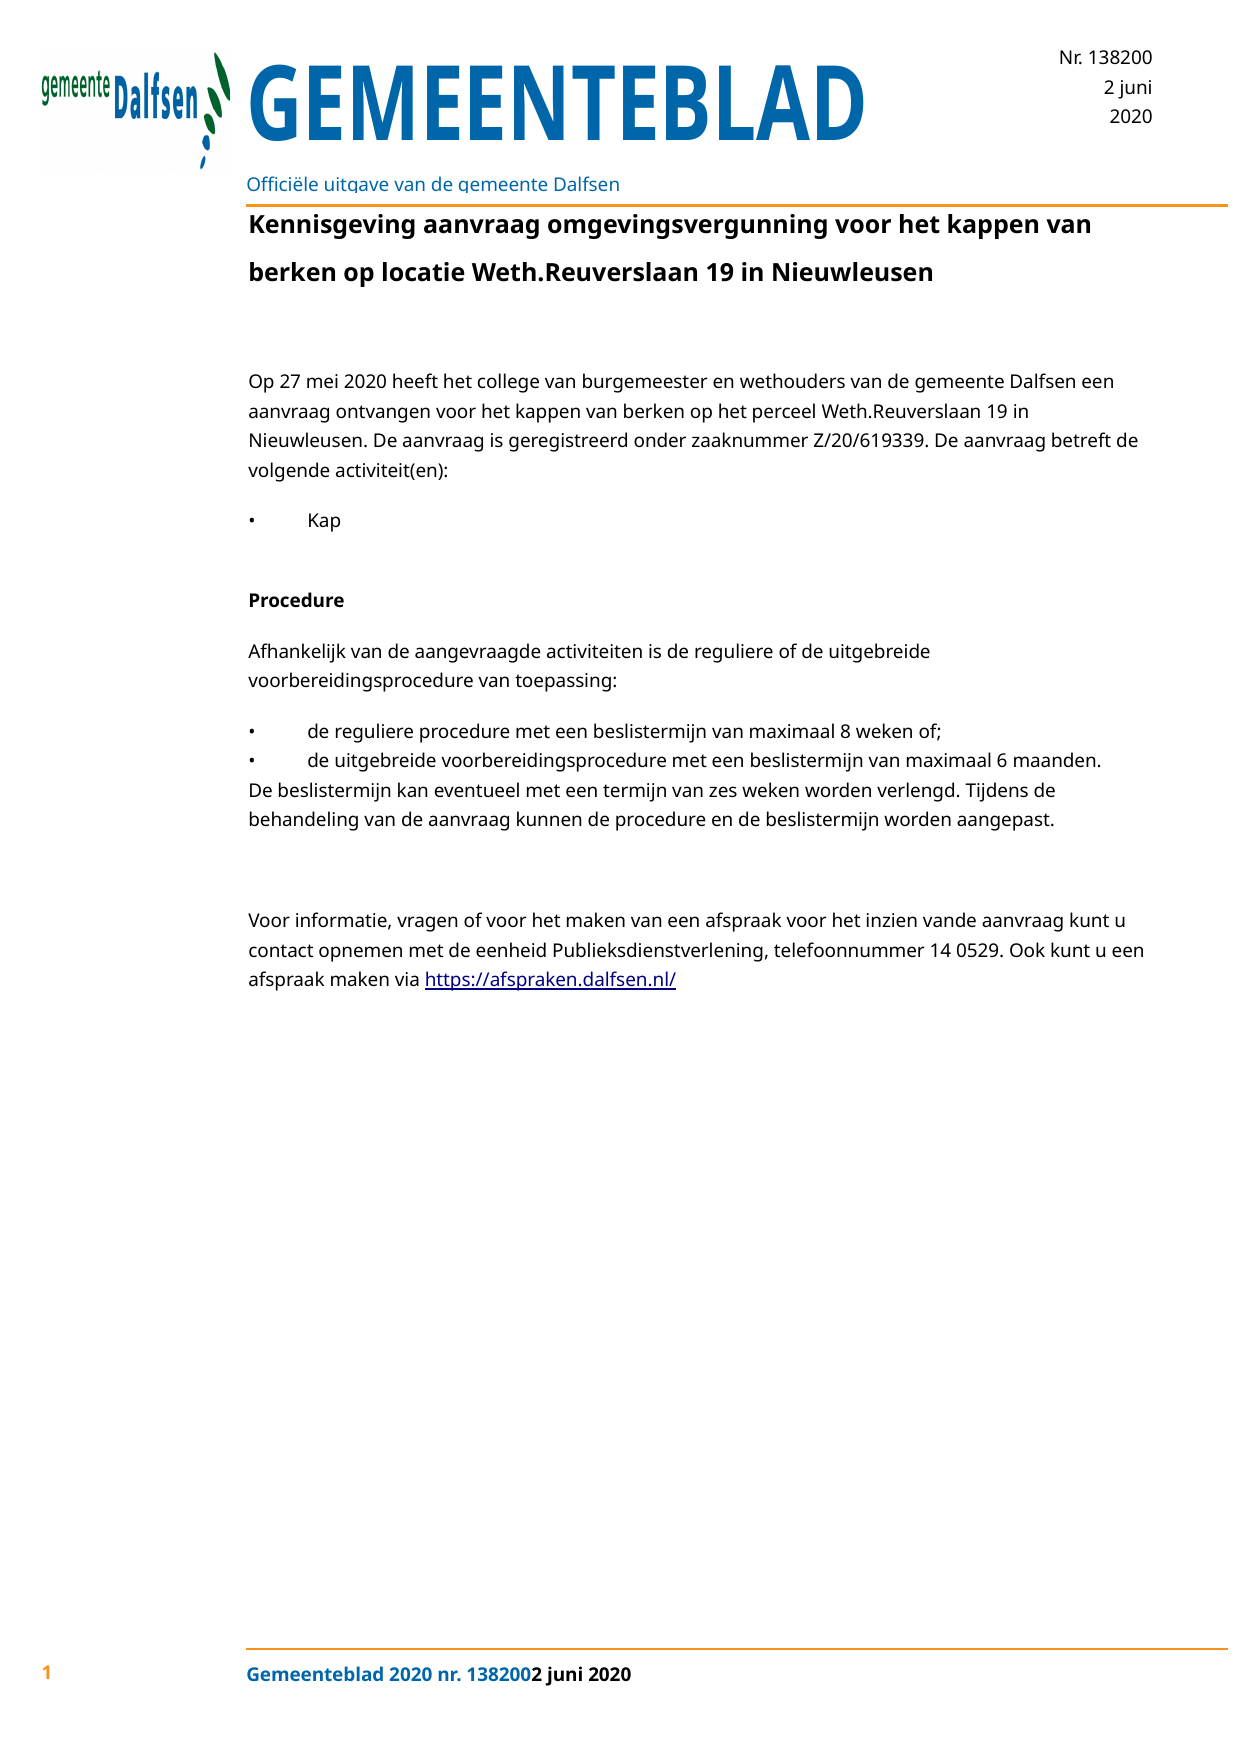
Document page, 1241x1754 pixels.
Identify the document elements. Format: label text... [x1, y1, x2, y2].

list de reguliere procedure met een beslistermijn van maximaal 8 weken of; [248, 718, 1152, 744]
list de uitgebreide voorbereidingsprocedure met een beslistermijn van maximaal 6 maanden. [248, 747, 1152, 773]
list Kap [248, 507, 1152, 533]
text Op 27 mei 2020 heeft het college van burgemeester en wethouders van de gemeente Dalfsen een aanvraag ontvangen voor het kappen van berken op het perceel Weth.Reuverslaan 19 in Nieuwleusen. De aanvraag is geregistreerd onder zaaknummer Z/20/619339. De aanvraag betreft de volgende activiteit(en): [248, 368, 1152, 483]
picture [41, 47, 231, 172]
text De beslistermijn kan eventueel met een termijn van zes weken worden verlengd. Tijdens de behandeling van de aanvraag kunnen de procedure en de beslistermijn worden aangepast. [248, 777, 1152, 832]
text Procedure [248, 587, 1152, 613]
text Voor informatie, vragen of voor het maken van een afspraak voor het inzien vande aanvraag kunt u contact opnemen met de eenheid Publieksdienstverlening, telefoonnummer 14 0529. Ook kunt u een afspraak maken via https://afspraken.dalfsen.nl/ [248, 907, 1152, 992]
text Kennisgeving aanvraag omgevingsvergunning voor het kappen van berken op locatie Weth.Reuverslaan 19 in Nieuwleusen [248, 207, 1152, 288]
text Afhankelijk van de aangevraagde activiteiten is de reguliere of de uitgebreide voorbereidingsprocedure van toepassing: [248, 638, 1152, 693]
